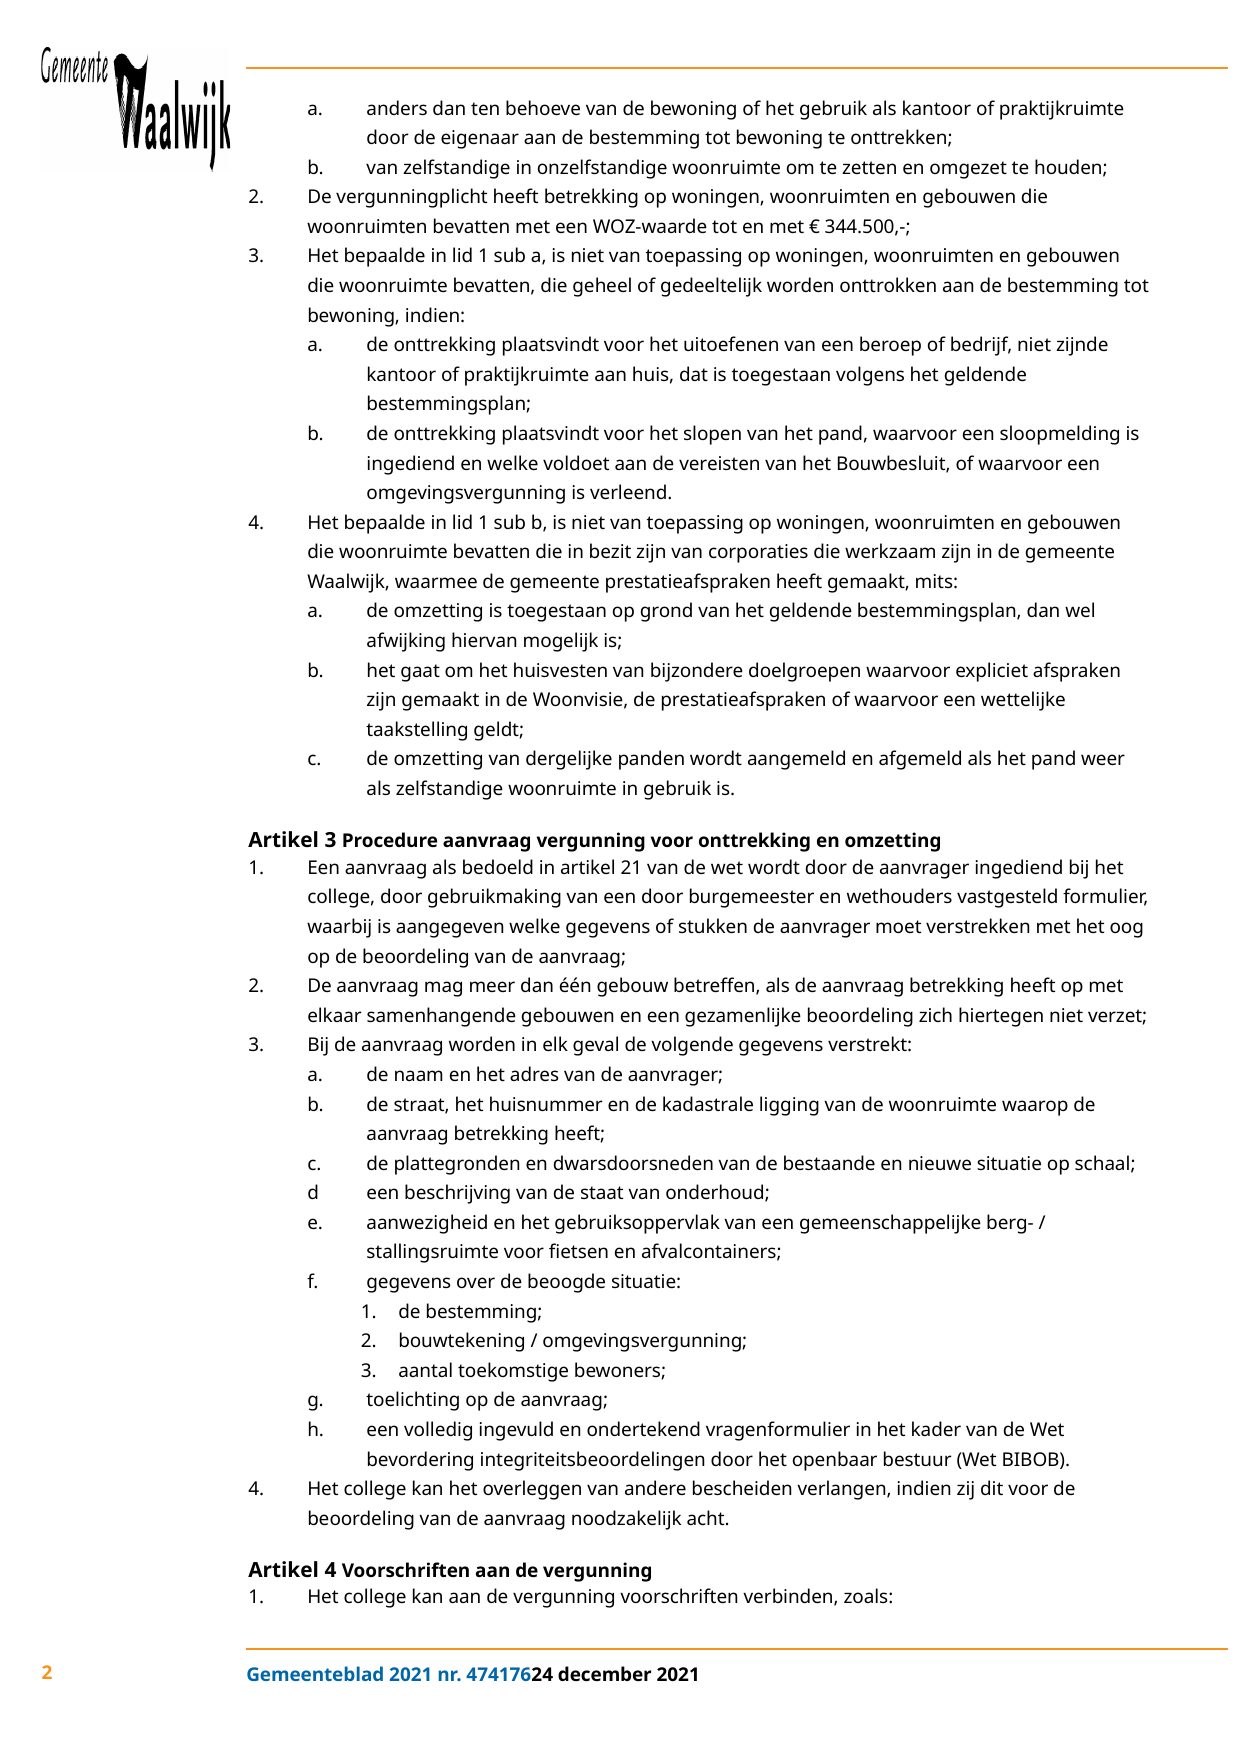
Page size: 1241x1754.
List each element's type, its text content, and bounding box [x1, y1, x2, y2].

list de plattegronden en dwarsdoorsneden van de bestaande en nieuwe situatie op schaal; [307, 1150, 1152, 1176]
list De aanvraag mag meer dan één gebouw betreffen, als de aanvraag betrekking heeft op met elkaar samenhangende gebouwen en een gezamenlijke beoordeling zich hiertegen niet verzet; [248, 972, 1152, 1028]
list Het bepaalde in lid 1 sub a, is niet van toepassing op woningen, woonruimten en gebouwen die woonruimte bevatten, die geheel of gedeeltelijk worden onttrokken aan de bestemming tot bewoning, indien: [248, 243, 1152, 328]
list de omzetting van dergelijke panden wordt aangemeld en afgemeld als het pand weer als zelfstandige woonruimte in gebruik is. [307, 746, 1152, 801]
list de omzetting is toegestaan op grond van het geldende bestemmingsplan, dan wel afwijking hiervan mogelijk is; [307, 598, 1152, 653]
list een volledig ingevuld en ondertekend vragenformulier in het kader van de Wet bevordering integriteitsbeoordelingen door het openbaar bestuur (Wet BIBOB). [307, 1416, 1152, 1471]
list de naam en het adres van de aanvrager; [307, 1061, 1152, 1087]
list een beschrijving van de staat van onderhoud; [307, 1179, 1152, 1205]
list aanwezigheid en het gebruiksoppervlak van een gemeenschappelijke berg- / stallingsruimte voor fietsen en afvalcontainers; [307, 1209, 1152, 1264]
list de straat, het huisnummer en de kadastrale ligging van de woonruimte waarop de aanvraag betrekking heeft; [307, 1091, 1152, 1146]
list toelichting op de aanvraag; [307, 1387, 1152, 1412]
list bouwtekening / omgevingsvergunning; [361, 1327, 1152, 1353]
list Het college kan het overleggen van andere bescheiden verlangen, indien zij dit voor de beoordeling van de aanvraag noodzakelijk acht. [248, 1475, 1152, 1531]
list gegevens over de beoogde situatie: [307, 1268, 1152, 1294]
list Het college kan aan de vergunning voorschriften verbinden, zoals: [248, 1584, 1152, 1609]
text Artikel 4 Voorschriften aan de vergunning [248, 1555, 1152, 1584]
list anders dan ten behoeve van de bewoning of het gebruik als kantoor of praktijkruimte door de eigenaar aan de bestemming tot bewoning te onttrekken; [307, 95, 1152, 150]
list van zelfstandige in onzelfstandige woonruimte om te zetten en omgezet te houden; [307, 154, 1152, 180]
text Artikel 3 Procedure aanvraag vergunning voor onttrekking en omzetting [248, 826, 1152, 854]
list Een aanvraag als bedoeld in artikel 21 van de wet wordt door de aanvrager ingediend bij het college, door gebruikmaking van een door burgemeester en wethouders vastgesteld formulier, waarbij is aangegeven welke gegevens of stukken de aanvrager moet verstrekken met het oog op de beoordeling van de aanvraag; [248, 854, 1152, 968]
list De vergunningplicht heeft betrekking op woningen, woonruimten en gebouwen die woonruimten bevatten met een WOZ-waarde tot en met € 344.500,-; [248, 183, 1152, 239]
list de onttrekking plaatsvindt voor het uitoefenen van een beroep of bedrijf, niet zijnde kantoor of praktijkruimte aan huis, dat is toegestaan volgens het geldende bestemmingsplan; [307, 331, 1152, 416]
list de onttrekking plaatsvindt voor het slopen van het pand, waarvoor een sloopmelding is ingediend en welke voldoet aan de vereisten van het Bouwbesluit, of waarvoor een omgevingsvergunning is verleend. [307, 420, 1152, 505]
list Het bepaalde in lid 1 sub b, is niet van toepassing op woningen, woonruimten en gebouwen die woonruimte bevatten die in bezit zijn van corporaties die werkzaam zijn in de gemeente Waalwijk, waarmee de gemeente prestatieafspraken heeft gemaakt, mits: [248, 509, 1152, 594]
list aantal toekomstige bewoners; [361, 1357, 1152, 1383]
list het gaat om het huisvesten van bijzondere doelgroepen waarvoor expliciet afspraken zijn gemaakt in de Woonvisie, de prestatieafspraken of waarvoor een wettelijke taakstelling geldt; [307, 657, 1152, 742]
list de bestemming; [361, 1298, 1152, 1323]
list Bij de aanvraag worden in elk geval de volgende gegevens verstrekt: [248, 1032, 1152, 1057]
picture [41, 47, 231, 172]
